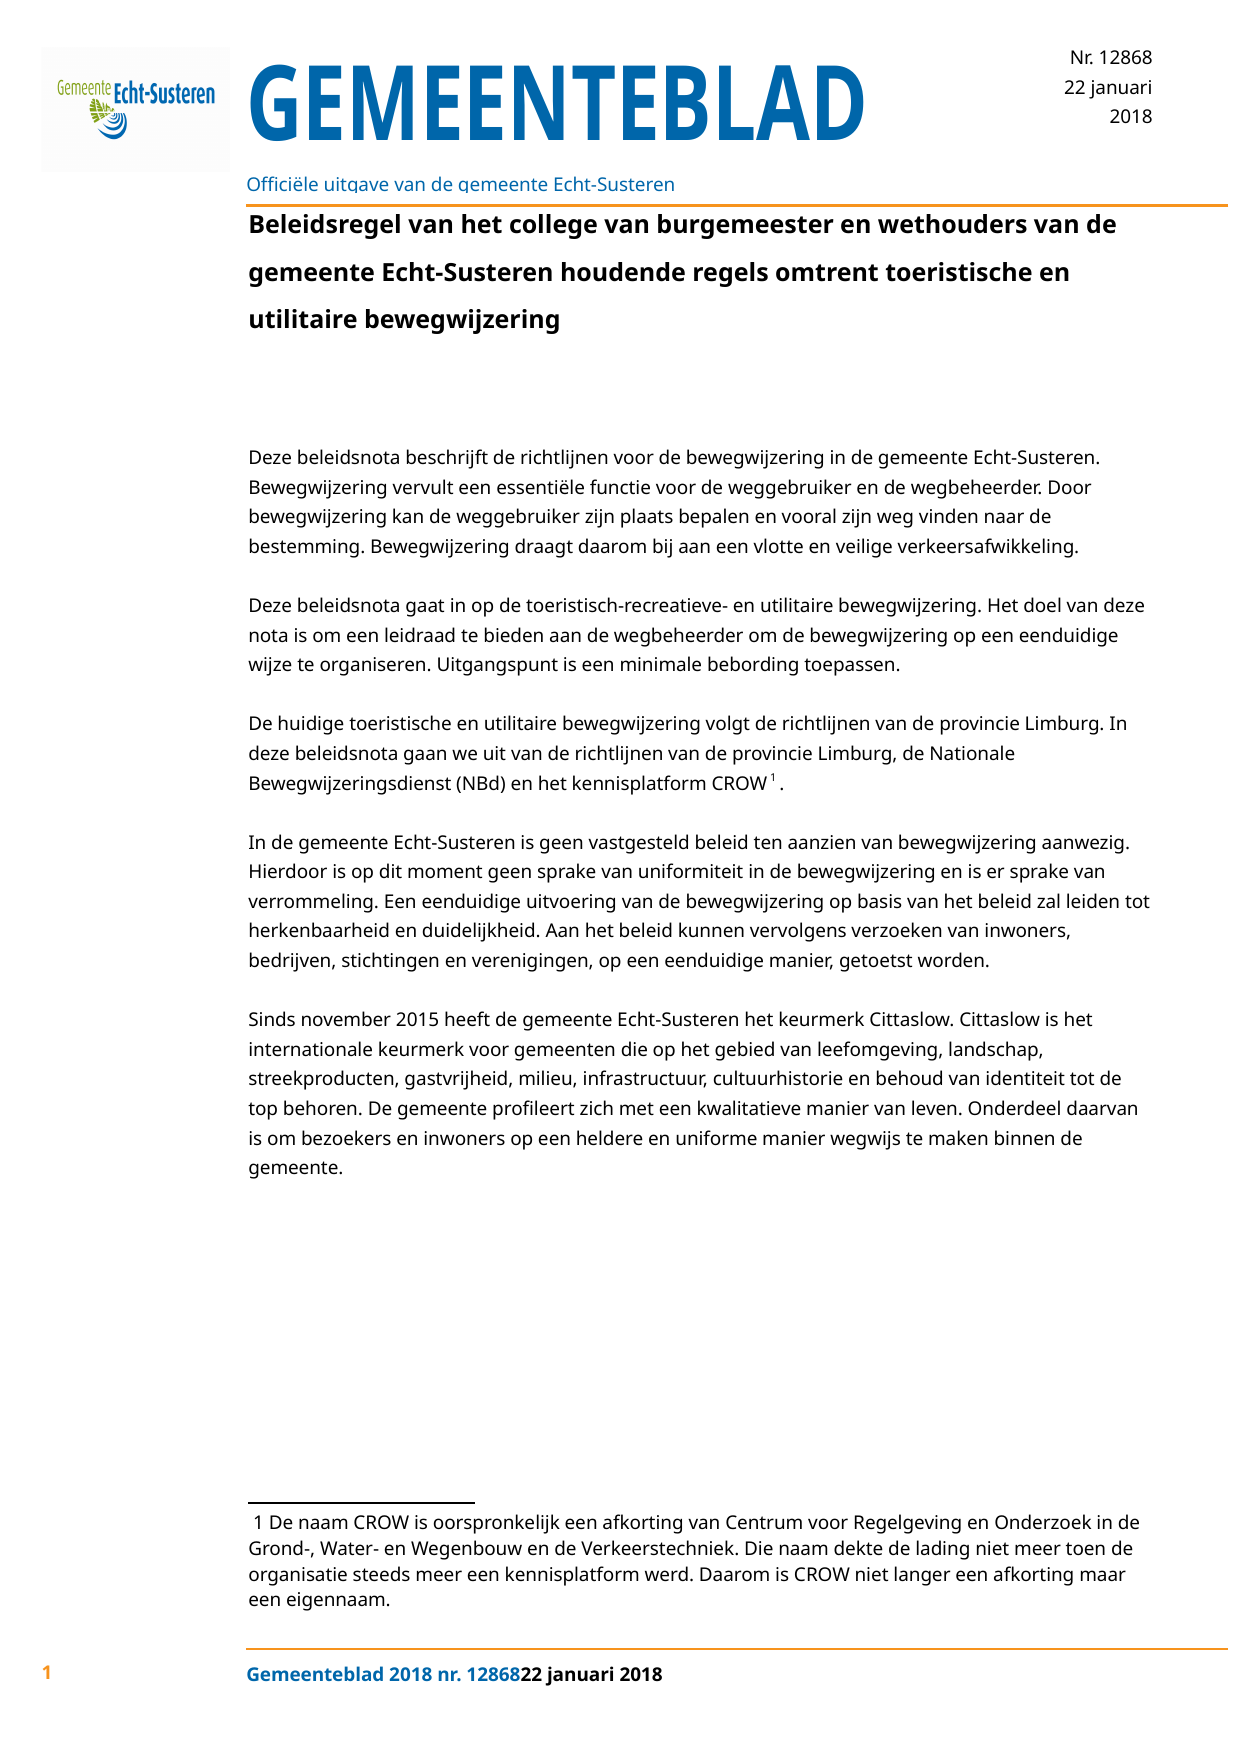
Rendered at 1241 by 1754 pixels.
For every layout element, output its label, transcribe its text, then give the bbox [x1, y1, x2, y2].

picture [41, 47, 231, 172]
text De naam CROW is oorspronkelijk een afkorting van Centrum voor Regelgeving en Onderzoek in de Grond-, Water- en Wegenbouw en de Verkeerstechniek. Die naam dekte de lading niet meer toen de organisatie steeds meer een kennisplatform werd. Daarom is CROW niet langer een afkorting maar een eigennaam. [248, 1509, 1152, 1612]
text Deze beleidsnota beschrijft de richtlijnen voor de bewegwijzering in de gemeente Echt-Susteren. Bewegwijzering vervult een essentiële functie voor de weggebruiker en de wegbeheerder. Door bewegwijzering kan de weggebruiker zijn plaats bepalen en vooral zijn weg vinden naar de bestemming. Bewegwijzering draagt daarom bij aan een vlotte en veilige verkeersafwikkeling. [248, 444, 1152, 559]
text In de gemeente Echt-Susteren is geen vastgesteld beleid ten aanzien van bewegwijzering aanwezig. Hierdoor is op dit moment geen sprake van uniformiteit in de bewegwijzering en is er sprake van verrommeling. Een eenduidige uitvoering van de bewegwijzering op basis van het beleid zal leiden tot herkenbaarheid en duidelijkheid. Aan het beleid kunnen vervolgens verzoeken van inwoners, bedrijven, stichtingen en verenigingen, op een eenduidige manier, getoetst worden. [248, 829, 1152, 973]
text Beleidsregel van het college van burgemeester en wethouders van de gemeente Echt-Susteren houdende regels omtrent toeristische en utilitaire bewegwijzering [248, 207, 1152, 336]
text De huidige toeristische en utilitaire bewegwijzering volgt de richtlijnen van de provincie Limburg. In deze beleidsnota gaan we uit van de richtlijnen van de provincie Limburg, de Nationale Bewegwijzeringsdienst (NBd) en het kennisplatform CROW. [248, 711, 1152, 796]
text Deze beleidsnota gaat in op de toeristisch-recreatieve- en utilitaire bewegwijzering. Het doel van deze nota is om een leidraad te bieden aan de wegbeheerder om de bewegwijzering op een eenduidige wijze te organiseren. Uitgangspunt is een minimale bebording toepassen. [248, 592, 1152, 677]
text Sinds november 2015 heeft de gemeente Echt-Susteren het keurmerk Cittaslow. Cittaslow is het internationale keurmerk voor gemeenten die op het gebied van leefomgeving, landschap, streekproducten, gastvrijheid, milieu, infrastructuur, cultuurhistorie en behoud van identiteit tot de top behoren. De gemeente profileert zich met een kwalitatieve manier van leven. Onderdeel daarvan is om bezoekers en inwoners op een heldere en uniforme manier wegwijs te maken binnen de gemeente. [248, 1006, 1152, 1180]
